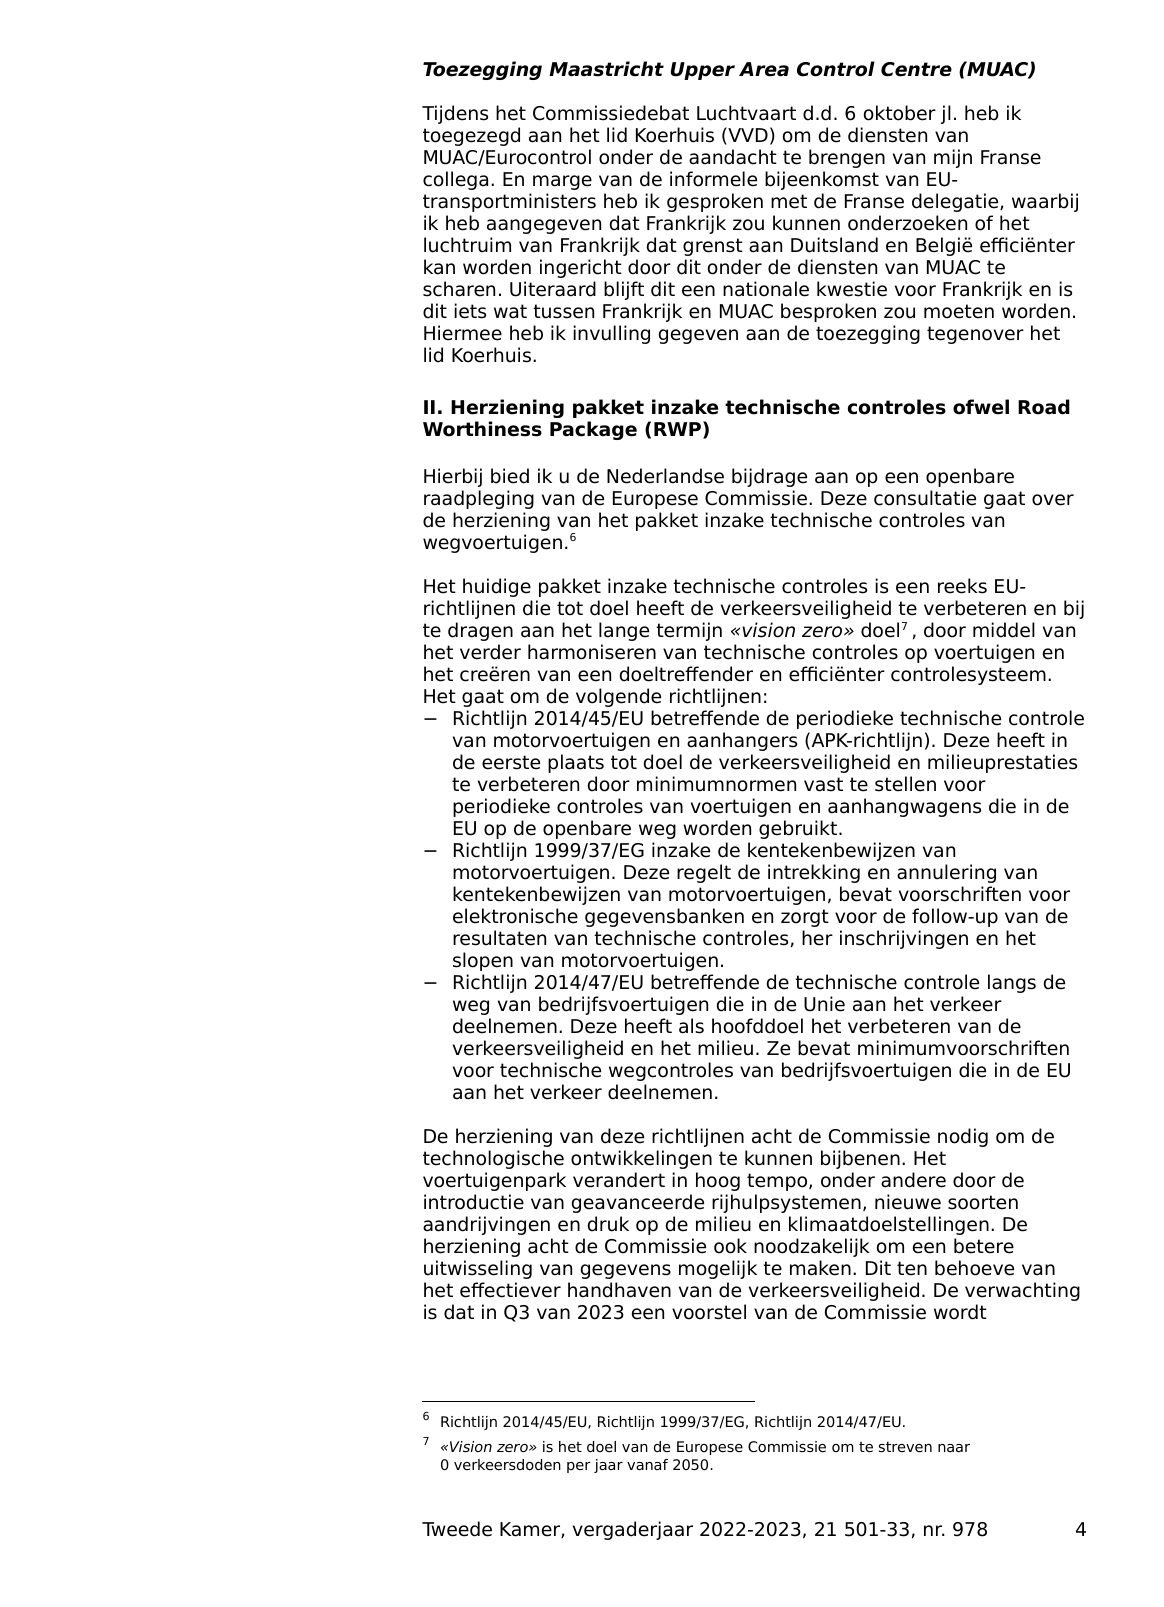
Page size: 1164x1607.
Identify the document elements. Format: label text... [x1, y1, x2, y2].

subtitle II. Herziening pakket inzake technische controles ofwel Road Worthiness Package (RWP) [422, 397, 1087, 441]
text De herziening van deze richtlijnen acht de Commissie nodig om de technologische ontwikkelingen te kunnen bijbenen. Het voertuigenpark verandert in hoog tempo, onder andere door de introductie van geavanceerde rijhulpsystemen, nieuwe soorten aandrijvingen en druk op de milieu en klimaatdoelstellingen. De herziening acht de Commissie ook noodzakelijk om een betere uitwisseling van gegevens mogelijk te maken. Dit ten behoeve van het effectiever handhaven van de verkeersveiligheid. De verwachting is dat in Q3 van 2023 een voorstel van de Commissie wordt [422, 1126, 1087, 1323]
text − Richtlijn 2014/45/EU betreffende de periodieke technische controle van motorvoertuigen en aanhangers (APK-richtlijn). Deze heeft in de eerste plaats tot doel de verkeersveiligheid en milieuprestaties te verbeteren door minimumnormen vast te stellen voor periodieke controles van voertuigen en aanhangwagens die in de EU op de openbare weg worden gebruikt. [422, 708, 1087, 840]
subtitle Toezegging Maastricht Upper Area Control Centre (MUAC) [422, 59, 1087, 81]
text Het huidige pakket inzake technische controles is een reeks EU-richtlijnen die tot doel heeft de verkeersveiligheid te verbeteren en bij te dragen aan het lange termijn «vision zero» doel, door middel van het verder harmoniseren van technische controles op voertuigen en het creëren van een doeltreffender en efficiënter controlesysteem. Het gaat om de volgende richtlijnen: [422, 576, 1087, 708]
text Tijdens het Commissiedebat Luchtvaart d.d. 6 oktober jl. heb ik toegezegd aan het lid Koerhuis (VVD) om de diensten van MUAC/Eurocontrol onder de aandacht te brengen van mijn Franse collega. En marge van de informele bijeenkomst van EU-transportministers heb ik gesproken met de Franse delegatie, waarbij ik heb aangegeven dat Frankrijk zou kunnen onderzoeken of het luchtruim van Frankrijk dat grenst aan Duitsland en België efficiënter kan worden ingericht door dit onder de diensten van MUAC te scharen. Uiteraard blijft dit een nationale kwestie voor Frankrijk en is dit iets wat tussen Frankrijk en MUAC besproken zou moeten worden. Hiermee heb ik invulling gegeven aan de toezegging tegenover het lid Koerhuis. [422, 103, 1087, 367]
text − Richtlijn 1999/37/EG inzake de kentekenbewijzen van motorvoertuigen. Deze regelt de intrekking en annulering van kentekenbewijzen van motorvoertuigen, bevat voorschriften voor elektronische gegevensbanken en zorgt voor de follow-up van de resultaten van technische controles, her inschrijvingen en het slopen van motorvoertuigen. [422, 840, 1087, 972]
text Hierbij bied ik u de Nederlandse bijdrage aan op een openbare raadpleging van de Europese Commissie. Deze consultatie gaat over de herziening van het pakket inzake technische controles van wegvoertuigen. [422, 466, 1087, 554]
text Richtlijn 2014/45/EU, Richtlijn 1999/37/EG, Richtlijn 2014/47/EU. [422, 1410, 1087, 1432]
text «Vision zero» is het doel van de Europese Commissie om te streven naar 0 verkeersdoden per jaar vanaf 2050. [422, 1435, 1087, 1474]
text − Richtlijn 2014/47/EU betreffende de technische controle langs de weg van bedrijfsvoertuigen die in de Unie aan het verkeer deelnemen. Deze heeft als hoofddoel het verbeteren van de verkeersveiligheid en het milieu. Ze bevat minimumvoorschriften voor technische wegcontroles van bedrijfsvoertuigen die in de EU aan het verkeer deelnemen. [422, 972, 1087, 1103]
